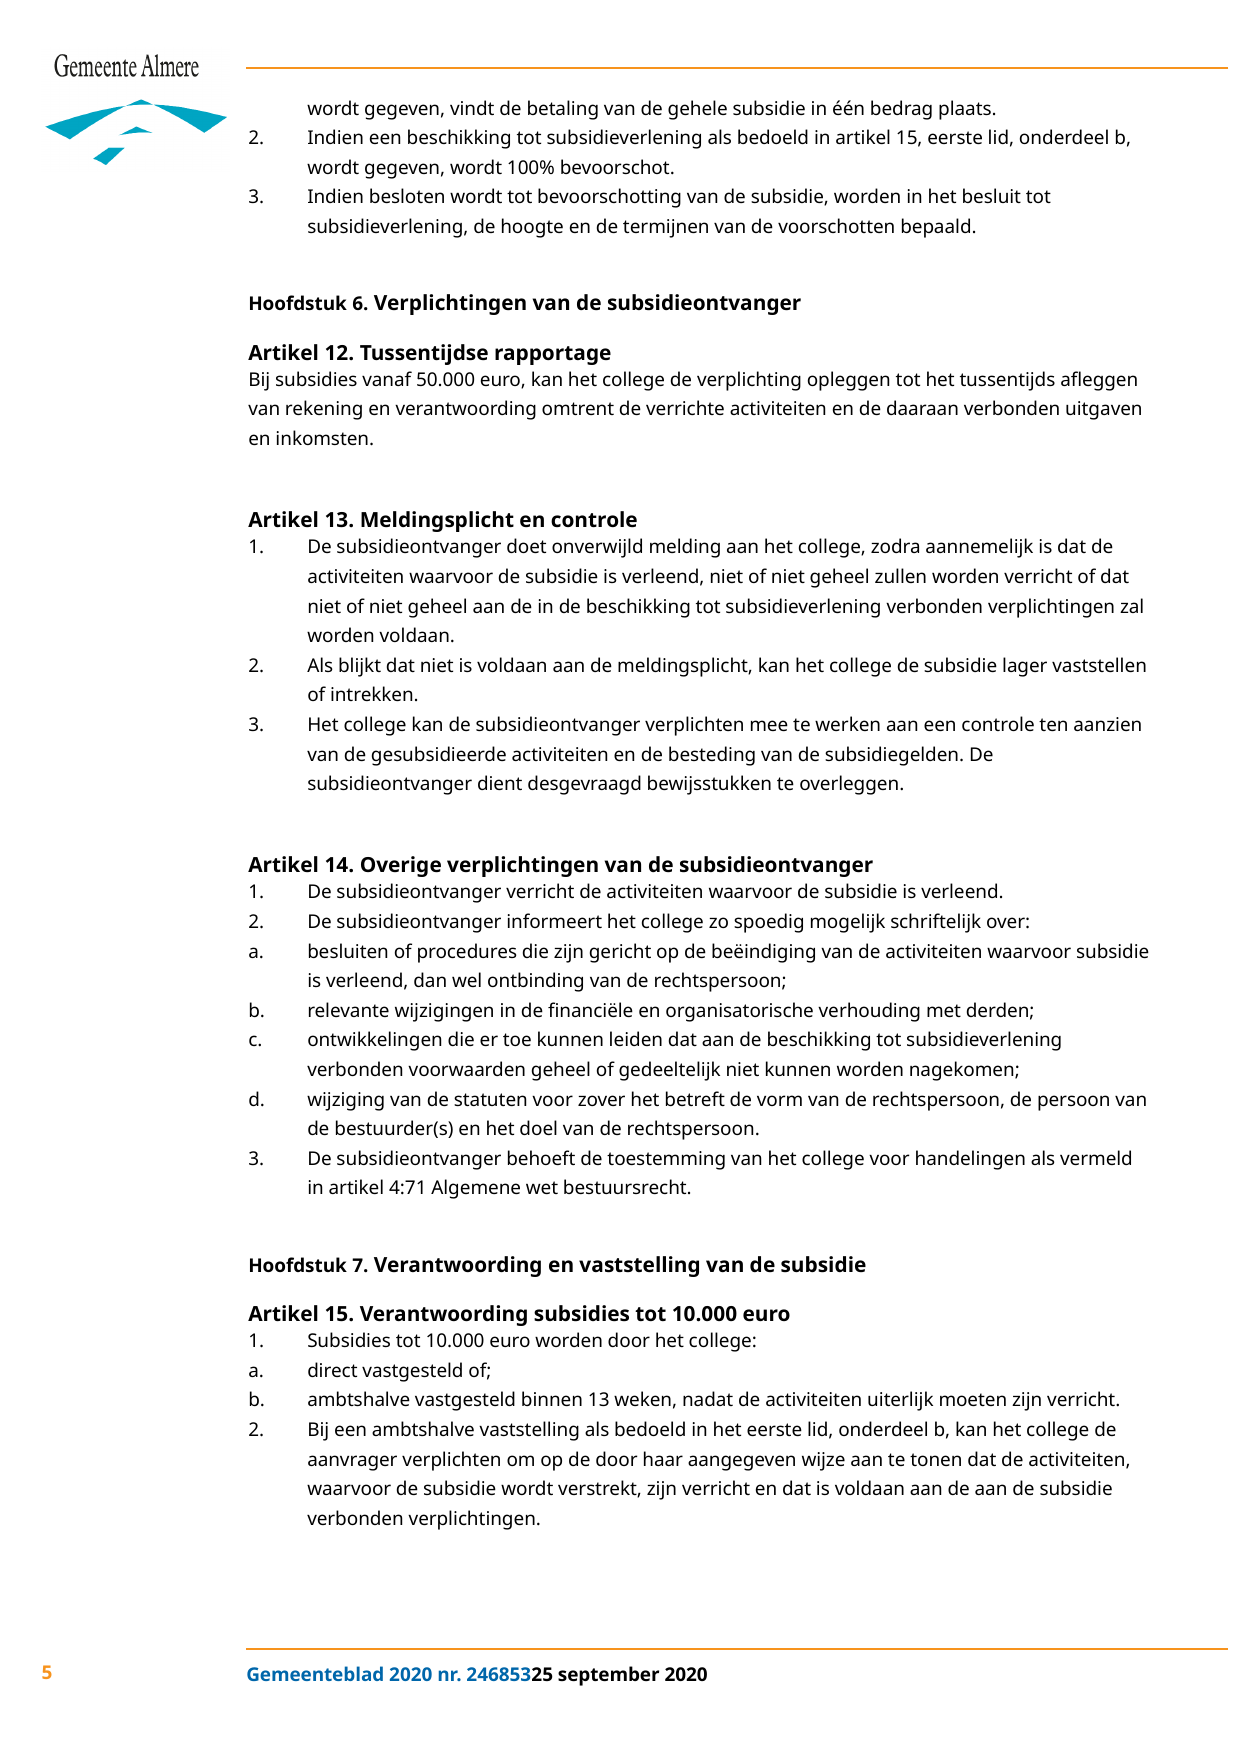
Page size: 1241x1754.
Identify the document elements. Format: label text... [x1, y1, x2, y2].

text Artikel 15. Verantwoording subsidies tot 10.000 euro [248, 1299, 1152, 1327]
text Hoofdstuk 7. Verantwoording en vaststelling van de subsidie [248, 1250, 1152, 1278]
text Hoofdstuk 6. Verplichtingen van de subsidieontvanger [248, 288, 1152, 317]
list Indien besloten wordt tot bevoorschotting van de subsidie, worden in het besluit tot subsidieverlening, de hoogte en de termijnen van de voorschotten bepaald. [248, 183, 1152, 239]
text Bij subsidies vanaf 50.000 euro, kan het college de verplichting opleggen tot het tussentijds afleggen van rekening en verantwoording omtrent de verrichte activiteiten en de daaraan verbonden uitgaven en inkomsten. [248, 366, 1152, 451]
picture [41, 47, 231, 172]
list Indien een beschikking tot subsidieverlening als bedoeld in artikel 15, eerste lid, onderdeel b, wordt gegeven, wordt 100% bevoorschot. [248, 124, 1152, 180]
list besluiten of procedures die zijn gericht op de beëindiging van de activiteiten waarvoor subsidie is verleend, dan wel ontbinding van de rechtspersoon; [248, 938, 1152, 993]
list Subsidies tot 10.000 euro worden door het college: [248, 1327, 1152, 1353]
list De subsidieontvanger informeert het college zo spoedig mogelijk schriftelijk over: [248, 908, 1152, 934]
list relevante wijzigingen in de financiële en organisatorische verhouding met derden; [248, 997, 1152, 1023]
list Bij een ambtshalve vaststelling als bedoeld in het eerste lid, onderdeel b, kan het college de aanvrager verplichten om op de door haar aangegeven wijze aan te tonen dat de activiteiten, waarvoor de subsidie wordt verstrekt, zijn verricht en dat is voldaan aan de aan de subsidie verbonden verplichtingen. [248, 1416, 1152, 1531]
text Artikel 12. Tussentijdse rapportage [248, 338, 1152, 366]
list Het college kan de subsidieontvanger verplichten mee te werken aan een controle ten aanzien van de gesubsidieerde activiteiten en de besteding van de subsidiegelden. De subsidieontvanger dient desgevraagd bewijsstukken te overleggen. [248, 711, 1152, 796]
text Artikel 14. Overige verplichtingen van de subsidieontvanger [248, 850, 1152, 879]
list De subsidieontvanger verricht de activiteiten waarvoor de subsidie is verleend. [248, 879, 1152, 904]
list wijziging van de statuten voor zover het betreft de vorm van de rechtspersoon, de persoon van de bestuurder(s) en het doel van de rechtspersoon. [248, 1086, 1152, 1141]
list wordt gegeven, vindt de betaling van de gehele subsidie in één bedrag plaats. [248, 95, 1152, 121]
list De subsidieontvanger doet onverwijld melding aan het college, zodra aannemelijk is dat de activiteiten waarvoor de subsidie is verleend, niet of niet geheel zullen worden verricht of dat niet of niet geheel aan de in de beschikking tot subsidieverlening verbonden verplichtingen zal worden voldaan. [248, 534, 1152, 648]
list Als blijkt dat niet is voldaan aan de meldingsplicht, kan het college de subsidie lager vaststellen of intrekken. [248, 652, 1152, 707]
list ontwikkelingen die er toe kunnen leiden dat aan de beschikking tot subsidieverlening verbonden voorwaarden geheel of gedeeltelijk niet kunnen worden nagekomen; [248, 1027, 1152, 1082]
text Artikel 13. Meldingsplicht en controle [248, 505, 1152, 534]
list direct vastgesteld of; [248, 1357, 1152, 1383]
list De subsidieontvanger behoeft de toestemming van het college voor handelingen als vermeld in artikel 4:71 Algemene wet bestuursrecht. [248, 1145, 1152, 1200]
list ambtshalve vastgesteld binnen 13 weken, nadat de activiteiten uiterlijk moeten zijn verricht. [248, 1387, 1152, 1412]
